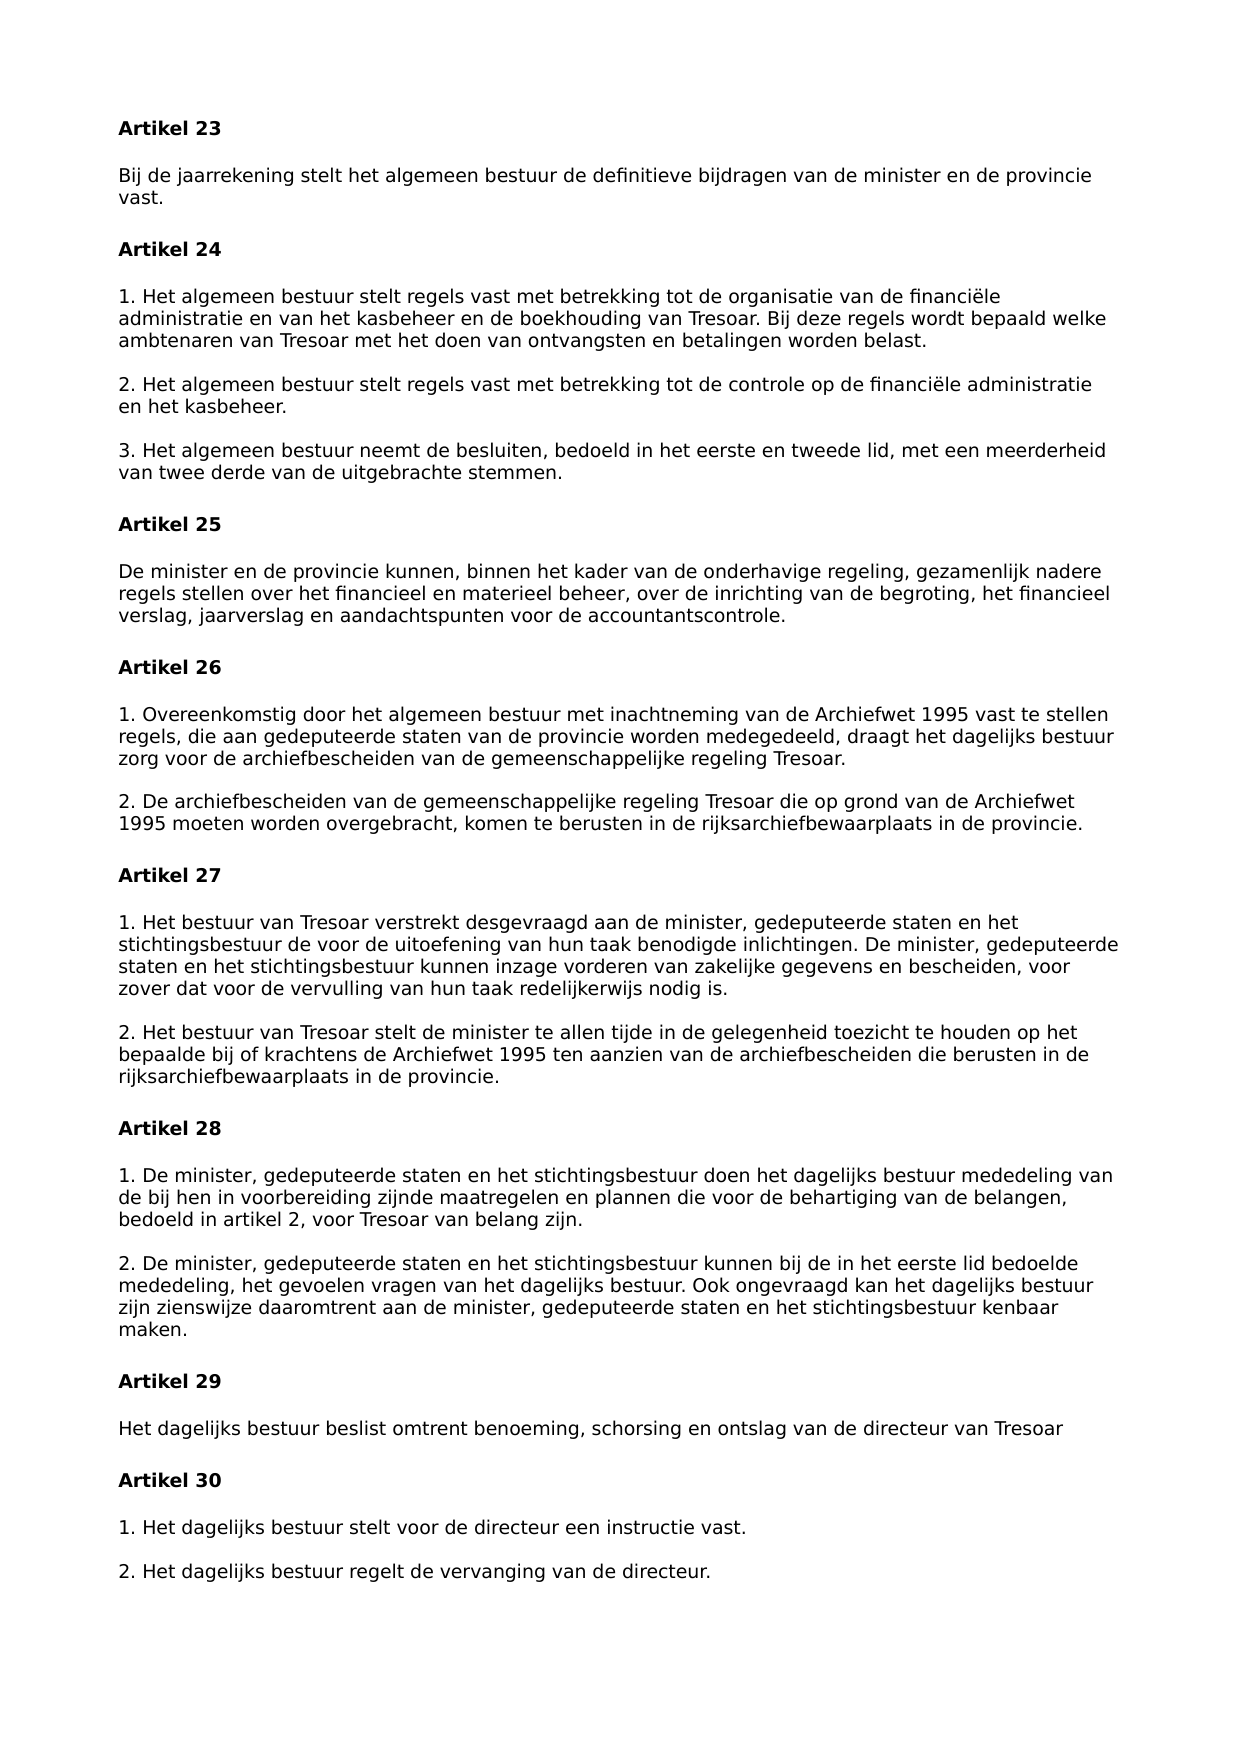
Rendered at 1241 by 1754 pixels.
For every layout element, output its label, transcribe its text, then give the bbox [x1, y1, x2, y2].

subtitle Artikel 28 [118, 1118, 1122, 1140]
subtitle Artikel 27 [118, 865, 1122, 887]
text 1. Overeenkomstig door het algemeen bestuur met inachtneming van de Archiefwet 1995 vast te stellen regels, die aan gedeputeerde staten van de provincie worden medegedeeld, draagt het dagelijks bestuur zorg voor de archiefbescheiden van de gemeenschappelijke regeling Tresoar. [118, 703, 1122, 769]
subtitle Artikel 24 [118, 239, 1122, 261]
text 2. De minister, gedeputeerde staten en het stichtingsbestuur kunnen bij de in het eerste lid bedoelde mededeling, het gevoelen vragen van het dagelijks bestuur. Ook ongevraagd kan het dagelijks bestuur zijn zienswijze daaromtrent aan de minister, gedeputeerde staten en het stichtingsbestuur kenbaar maken. [118, 1253, 1122, 1341]
subtitle Artikel 23 [118, 118, 1122, 140]
subtitle Artikel 26 [118, 657, 1122, 678]
text 1. Het bestuur van Tresoar verstrekt desgevraagd aan de minister, gedeputeerde staten en het stichtingsbestuur de voor de uitoefening van hun taak benodigde inlichtingen. De minister, gedeputeerde staten en het stichtingsbestuur kunnen inzage vorderen van zakelijke gegevens en bescheiden, voor zover dat voor de vervulling van hun taak redelijkerwijs nodig is. [118, 912, 1122, 1000]
text 2. Het algemeen bestuur stelt regels vast met betrekking tot de controle op de financiële administratie en het kasbeheer. [118, 374, 1122, 418]
text 1. Het dagelijks bestuur stelt voor de directeur een instructie vast. [118, 1517, 1122, 1539]
text 1. De minister, gedeputeerde staten en het stichtingsbestuur doen het dagelijks bestuur mededeling van de bij hen in voorbereiding zijnde maatregelen en plannen die voor de behartiging van de belangen, bedoeld in artikel 2, voor Tresoar van belang zijn. [118, 1165, 1122, 1231]
text Bij de jaarrekening stelt het algemeen bestuur de definitieve bijdragen van de minister en de provincie vast. [118, 165, 1122, 209]
text De minister en de provincie kunnen, binnen het kader van de onderhavige regeling, gezamenlijk nadere regels stellen over het financieel en materieel beheer, over de inrichting van de begroting, het financieel verslag, jaarverslag en aandachtspunten voor de accountantscontrole. [118, 561, 1122, 627]
text 2. De archiefbescheiden van de gemeenschappelijke regeling Tresoar die op grond van de Archiefwet 1995 moeten worden overgebracht, komen te berusten in de rijksarchiefbewaarplaats in de provincie. [118, 791, 1122, 835]
text 2. Het dagelijks bestuur regelt de vervanging van de directeur. [118, 1561, 1122, 1582]
subtitle Artikel 30 [118, 1470, 1122, 1492]
text 3. Het algemeen bestuur neemt de besluiten, bedoeld in het eerste en tweede lid, met een meerderheid van twee derde van de uitgebrachte stemmen. [118, 440, 1122, 484]
text 1. Het algemeen bestuur stelt regels vast met betrekking tot de organisatie van de financiële administratie en van het kasbeheer en de boekhouding van Tresoar. Bij deze regels wordt bepaald welke ambtenaren van Tresoar met het doen van ontvangsten en betalingen worden belast. [118, 286, 1122, 352]
text Het dagelijks bestuur beslist omtrent benoeming, schorsing en ontslag van de directeur van Tresoar [118, 1418, 1122, 1440]
subtitle Artikel 29 [118, 1371, 1122, 1393]
subtitle Artikel 25 [118, 514, 1122, 536]
text 2. Het bestuur van Tresoar stelt de minister te allen tijde in de gelegenheid toezicht te houden op het bepaalde bij of krachtens de Archiefwet 1995 ten aanzien van de archiefbescheiden die berusten in de rijksarchiefbewaarplaats in de provincie. [118, 1022, 1122, 1088]
